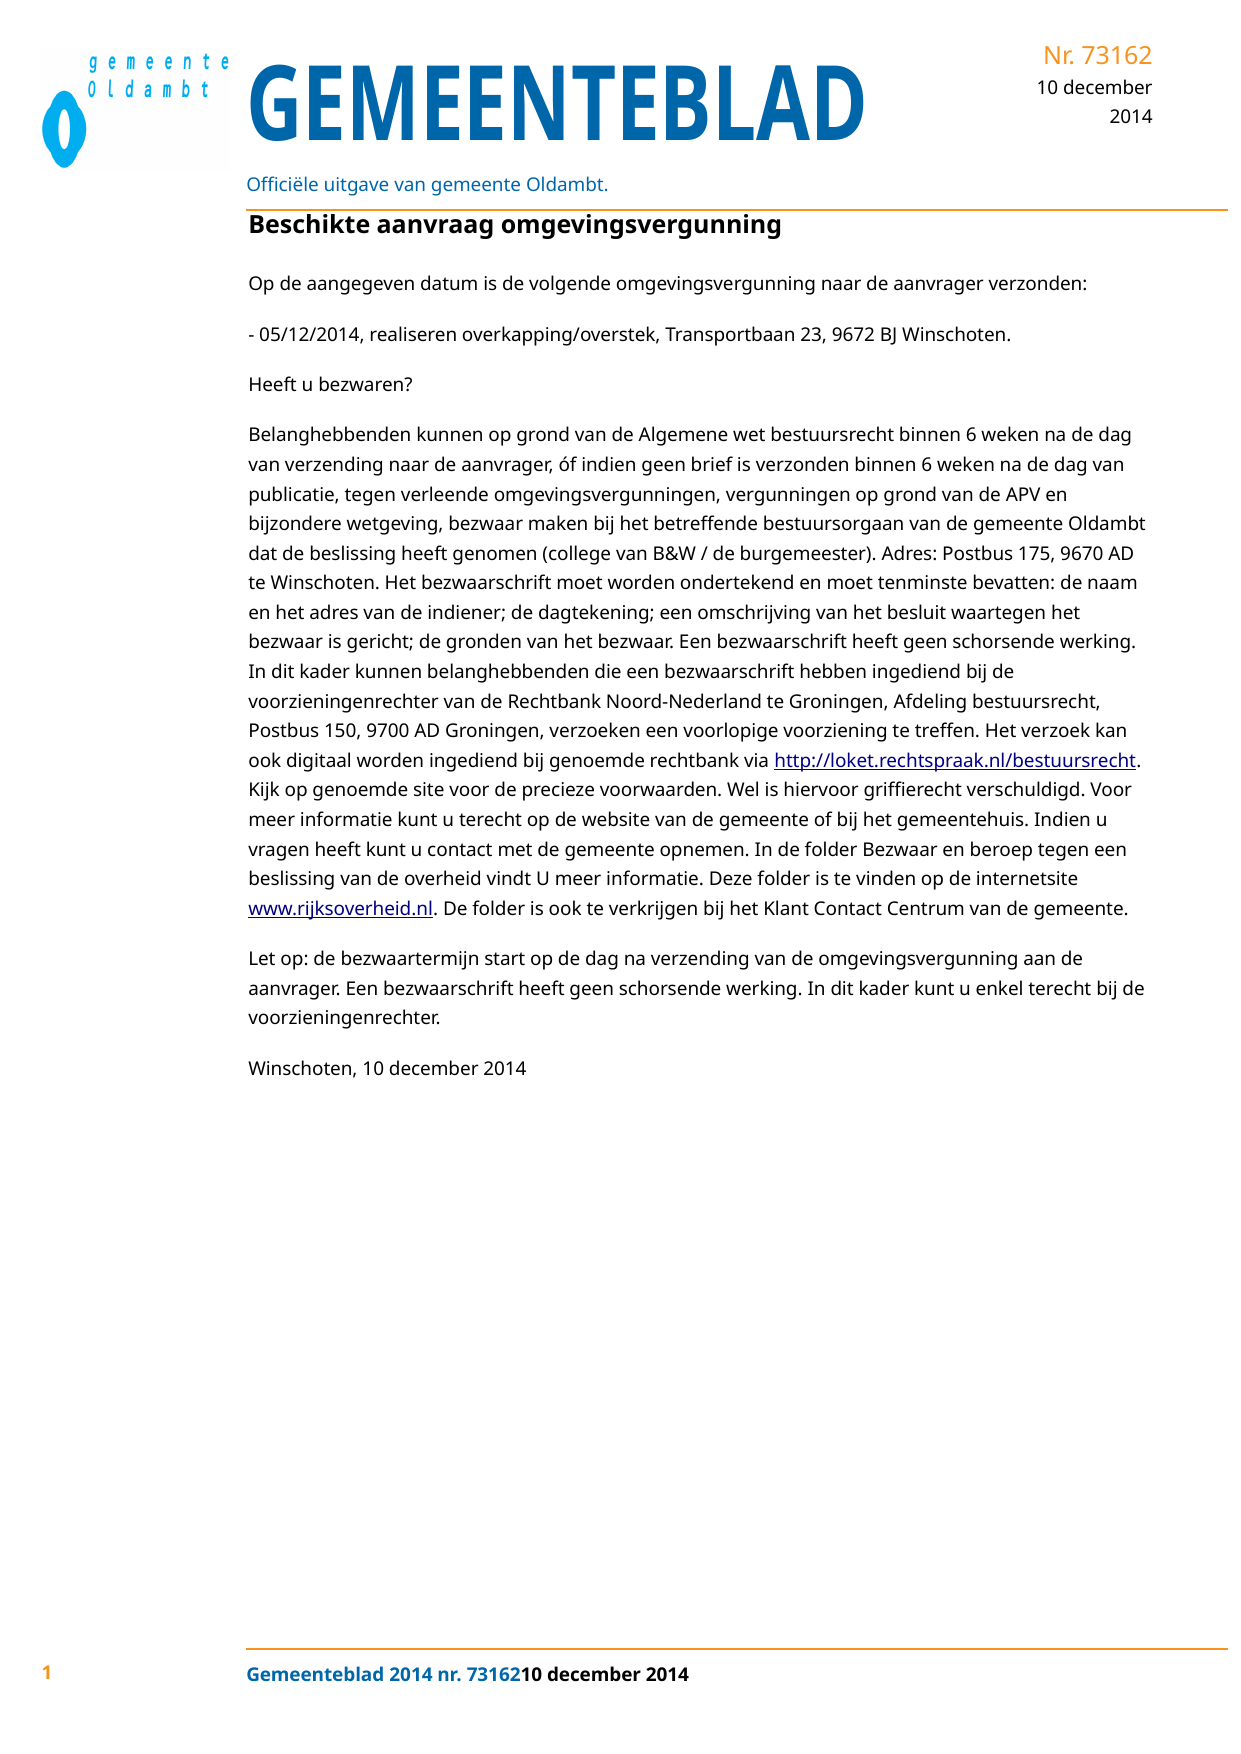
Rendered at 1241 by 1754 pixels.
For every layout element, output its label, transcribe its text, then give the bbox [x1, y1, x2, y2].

text Let op: de bezwaartermijn start op de dag na verzending van de omgevingsvergunning aan de aanvrager. Een bezwaarschrift heeft geen schorsende werking. In dit kader kunt u enkel terecht bij de voorzieningenrechter. [248, 945, 1152, 1030]
text - 05/12/2014, realiseren overkapping/overstek, Transportbaan 23, 9672 BJ Winschoten. [248, 321, 1152, 346]
text Winschoten, 10 december 2014 [248, 1055, 1152, 1081]
text Beschikte aanvraag omgevingsvergunning [248, 211, 1152, 241]
text Heeft u bezwaren? [248, 371, 1152, 397]
picture [41, 47, 231, 172]
text Op de aangegeven datum is de volgende omgevingsvergunning naar de aanvrager verzonden: [248, 270, 1152, 296]
text Belanghebbenden kunnen op grond van de Algemene wet bestuursrecht binnen 6 weken na de dag van verzending naar de aanvrager, óf indien geen brief is verzonden binnen 6 weken na de dag van publicatie, tegen verleende omgevingsvergunningen, vergunningen op grond van de APV en bijzondere wetgeving, bezwaar maken bij het betreffende bestuursorgaan van de gemeente Oldambt dat de beslissing heeft genomen (college van B&W / de burgemeester). Adres: Postbus 175, 9670 AD te Winschoten. Het bezwaarschrift moet worden ondertekend en moet tenminste bevatten: de naam en het adres van de indiener; de dagtekening; een omschrijving van het besluit waartegen het bezwaar is gericht; de gronden van het bezwaar. Een bezwaarschrift heeft geen schorsende werking. In dit kader kunnen belanghebbenden die een bezwaarschrift hebben ingediend bij de voorzieningenrechter van de Rechtbank Noord-Nederland te Groningen, Afdeling bestuursrecht, Postbus 150, 9700 AD Groningen, verzoeken een voorlopige voorziening te treffen. Het verzoek kan ook digitaal worden ingediend bij genoemde rechtbank via http://loket.rechtspraak.nl/bestuursrecht. Kijk op genoemde site voor de precieze voorwaarden. Wel is hiervoor griffierecht verschuldigd. Voor meer informatie kunt u terecht op de website van de gemeente of bij het gemeentehuis. Indien u vragen heeft kunt u contact met de gemeente opnemen. In de folder Bezwaar en beroep tegen een beslissing van de overheid vindt U meer informatie. Deze folder is te vinden op de internetsite www.rijksoverheid.nl. De folder is ook te verkrijgen bij het Klant Contact Centrum van de gemeente. [248, 422, 1152, 921]
